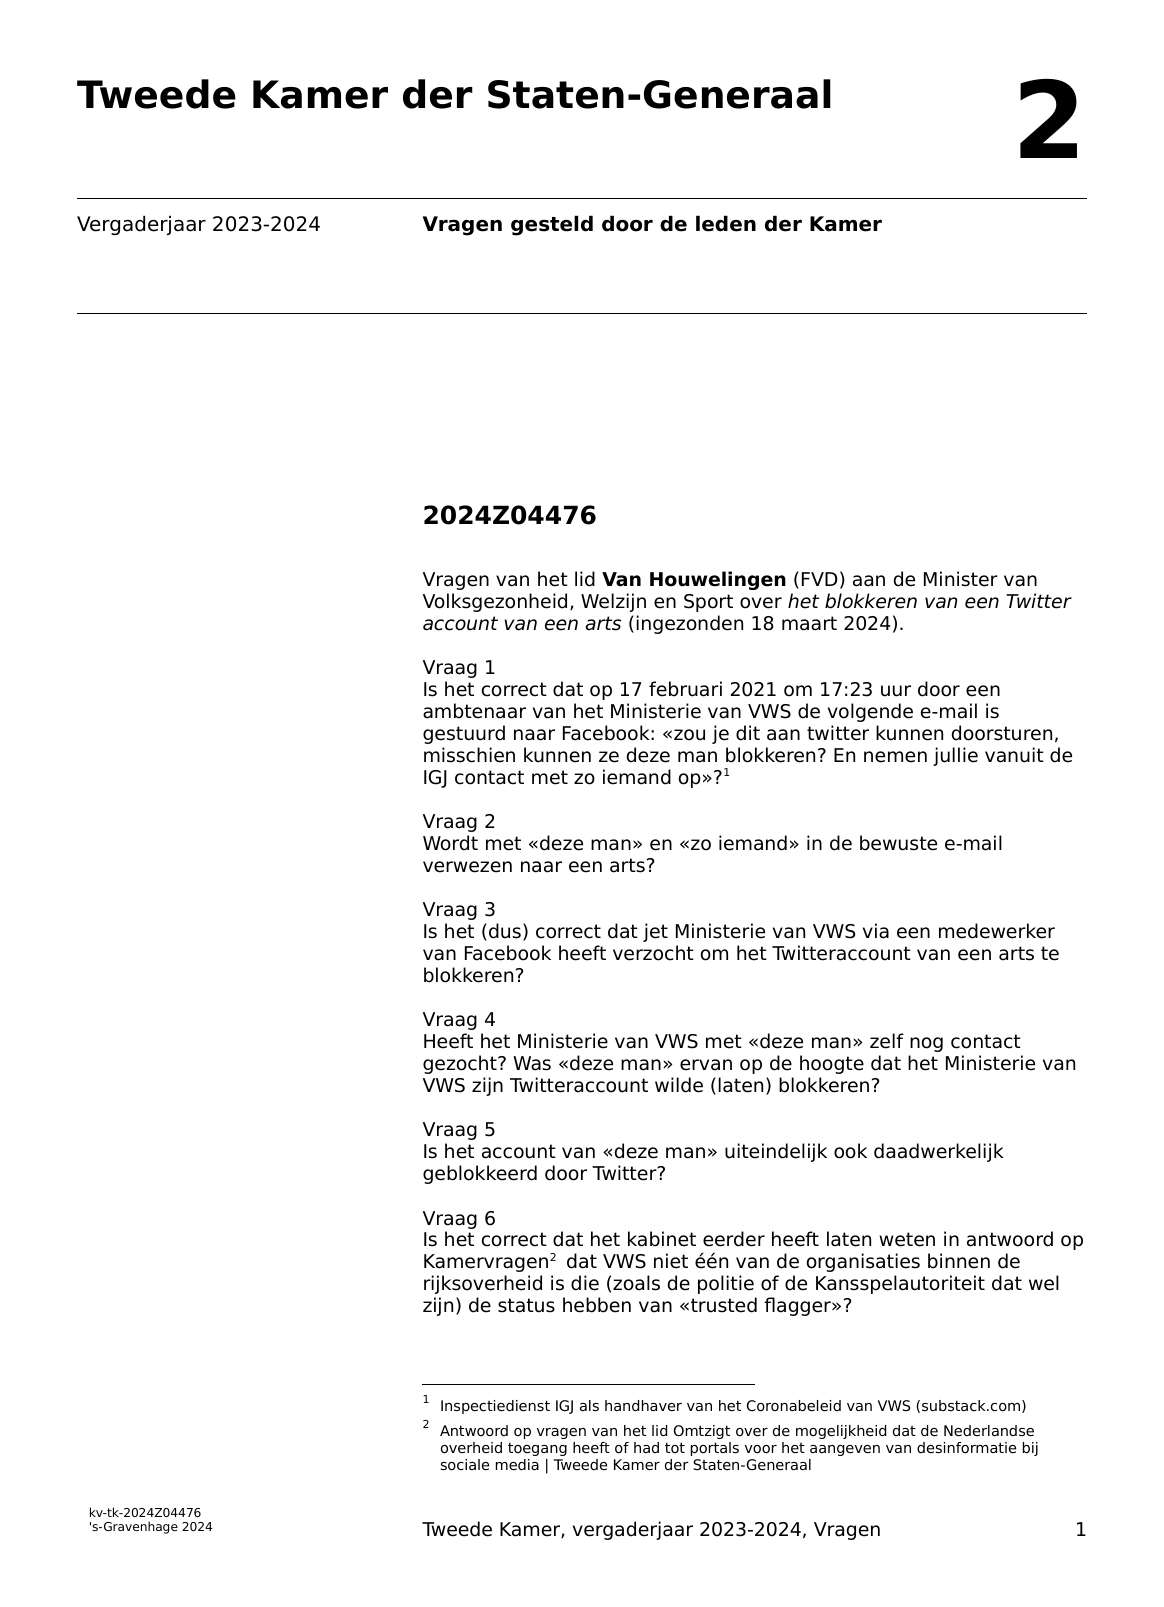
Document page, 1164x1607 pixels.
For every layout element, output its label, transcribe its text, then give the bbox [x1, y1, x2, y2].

table_cell Vragen gesteld door de leden der Kamer [422, 199, 1087, 313]
text Inspectiedienst IGJ als handhaver van het Coronabeleid van VWS (substack.com) [422, 1393, 1087, 1416]
text Vraag 2 [422, 811, 1087, 833]
text kv-tk-2024Z04476 [88, 1506, 323, 1520]
text Vraag 1 [422, 657, 1087, 679]
text 2024Z04476 [422, 501, 1087, 531]
table_header Tweede Kamer der Staten-Generaal [77, 59, 886, 198]
text 's-Gravenhage 2024 [88, 1520, 323, 1534]
text Is het correct dat het kabinet eerder heeft laten weten in antwoord op Kamervragen dat VWS niet één van de organisaties binnen de rijksoverheid is die (zoals de politie of de Kansspelautoriteit dat wel zijn) de status hebben van «trusted flagger»? [422, 1229, 1087, 1317]
text Vraag 3 [422, 899, 1087, 921]
text Antwoord op vragen van het lid Omtzigt over de mogelijkheid dat de Nederlandse overheid toegang heeft of had tot portals voor het aangeven van desinformatie bij sociale media | Tweede Kamer der Staten-Generaal [422, 1418, 1087, 1474]
text Vragen van het lid Van Houwelingen (FVD) aan de Minister van Volksgezonheid, Welzijn en Sport over het blokkeren van een Twitter account van een arts (ingezonden 18 maart 2024). [422, 569, 1087, 635]
text Is het account van «deze man» uiteindelijk ook daadwerkelijk geblokkeerd door Twitter? [422, 1141, 1087, 1185]
text Wordt met «deze man» en «zo iemand» in de bewuste e-mail verwezen naar een arts? [422, 833, 1087, 877]
text Is het (dus) correct dat jet Ministerie van VWS via een medewerker van Facebook heeft verzocht om het Twitteraccount van een arts te blokkeren? [422, 921, 1087, 987]
text Vraag 5 [422, 1119, 1087, 1141]
text Is het correct dat op 17 februari 2021 om 17:23 uur door een ambtenaar van het Ministerie van VWS de volgende e-mail is gestuurd naar Facebook: «zou je dit aan twitter kunnen doorsturen, misschien kunnen ze deze man blokkeren? En nemen jullie vanuit de IGJ contact met zo iemand op»? [422, 679, 1087, 789]
text Vraag 6 [422, 1207, 1087, 1229]
text Vraag 4 [422, 1009, 1087, 1031]
table_header 2 [886, 59, 1087, 198]
table_cell Vergaderjaar 2023-2024 [77, 199, 422, 313]
text Heeft het Ministerie van VWS met «deze man» zelf nog contact gezocht? Was «deze man» ervan op de hoogte dat het Ministerie van VWS zijn Twitteraccount wilde (laten) blokkeren? [422, 1031, 1087, 1097]
